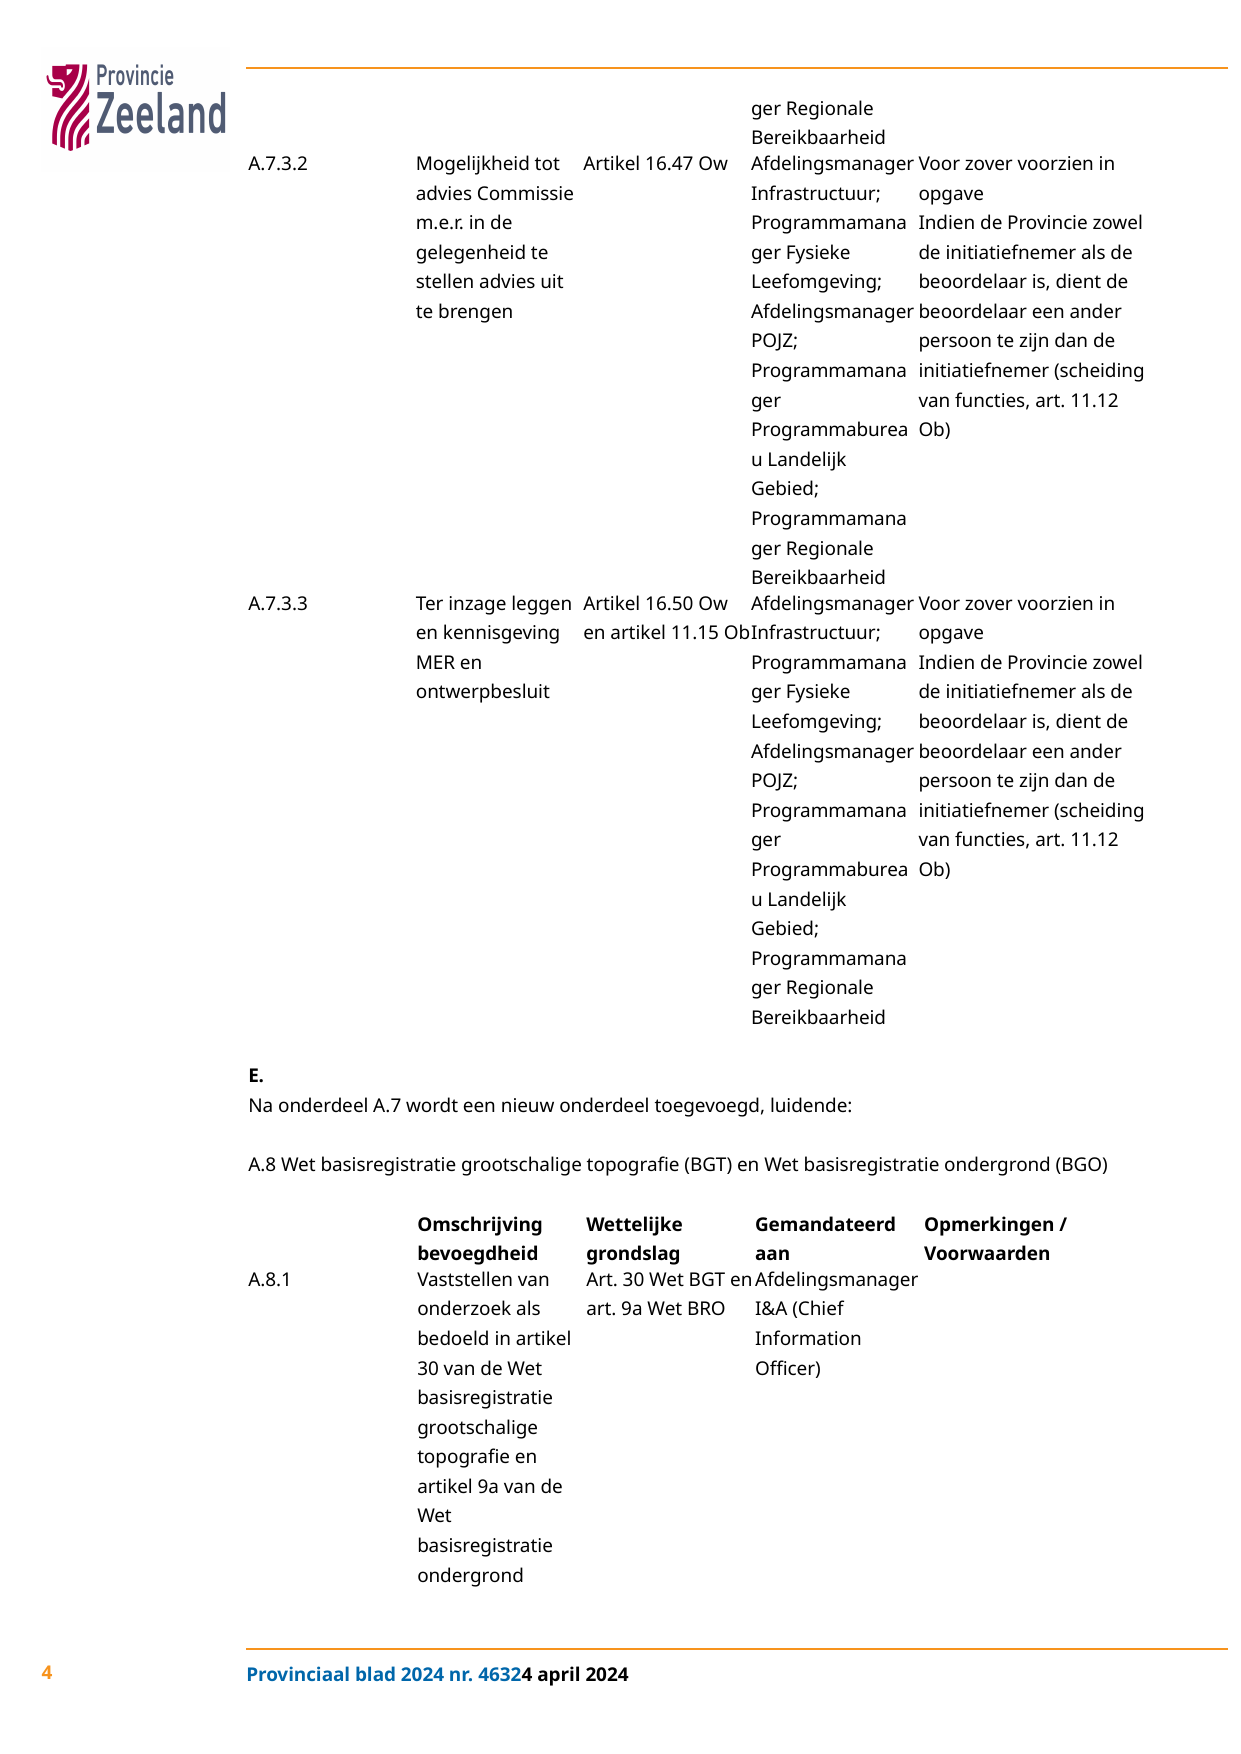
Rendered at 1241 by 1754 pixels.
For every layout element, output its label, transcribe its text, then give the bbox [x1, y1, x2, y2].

table_header Wettelijke grondslag [586, 1211, 755, 1266]
table_cell A.8.1 [248, 1266, 417, 1588]
table_cell ger Regionale Bereikbaarheid [751, 95, 918, 150]
text E. [248, 1063, 1152, 1088]
table_cell [416, 95, 583, 150]
table_cell A.7.3.3 [248, 590, 416, 1030]
table_cell Afdelingsmanager I&A (Chief Information Officer) [755, 1266, 924, 1588]
table_cell Afdelingsmanager Infrastructuur; Programmamanager Fysieke Leefomgeving; Afdelingsmanager POJZ; Programmamanager Programmabureau Landelijk Gebied; Programmamanager Regionale Bereikbaarheid [751, 150, 918, 590]
table_cell Artikel 16.50 Ow en artikel 11.15 Ob [583, 590, 751, 1030]
picture [41, 47, 231, 172]
table_cell [248, 95, 416, 150]
table_cell A.7.3.2 [248, 150, 416, 590]
text Na onderdeel A.7 wordt een nieuw onderdeel toegevoegd, luidende: [248, 1092, 1152, 1118]
table_header Opmerkingen / Voorwaarden [924, 1211, 1152, 1266]
table_cell [583, 95, 751, 150]
table_cell [924, 1266, 1152, 1588]
text A.8 Wet basisregistratie grootschalige topografie (BGT) en Wet basisregistratie ondergrond (BGO) [248, 1151, 1152, 1177]
table_header Omschrijving bevoegdheid [417, 1211, 586, 1266]
table_cell Afdelingsmanager Infrastructuur; Programmamanager Fysieke Leefomgeving; Afdelingsmanager POJZ; Programmamanager Programmabureau Landelijk Gebied; Programmamanager Regionale Bereikbaarheid [751, 590, 918, 1030]
table_cell [918, 95, 1152, 150]
table_cell Art. 30 Wet BGT en art. 9a Wet BRO [586, 1266, 755, 1588]
table_header [248, 1211, 417, 1266]
table_cell Artikel 16.47 Ow [583, 150, 751, 590]
table_cell Voor zover voorzien in opgave Indien de Provincie zowel de initiatiefnemer als de beoordelaar is, dient de beoordelaar een ander persoon te zijn dan de initiatiefnemer (scheiding van functies, art. 11.12 Ob) [918, 150, 1152, 590]
table_cell Ter inzage leggen en kennisgeving MER en ontwerpbesluit [416, 590, 583, 1030]
table_cell Vaststellen van onderzoek als bedoeld in artikel 30 van de Wet basisregistratie grootschalige topografie en artikel 9a van de Wet basisregistratie ondergrond [417, 1266, 586, 1588]
table_cell Mogelijkheid tot advies Commissie m.e.r. in de gelegenheid te stellen advies uit te brengen [416, 150, 583, 590]
table_cell Voor zover voorzien in opgave Indien de Provincie zowel de initiatiefnemer als de beoordelaar is, dient de beoordelaar een ander persoon te zijn dan de initiatiefnemer (scheiding van functies, art. 11.12 Ob) [918, 590, 1152, 1030]
table_header Gemandateerd aan [755, 1211, 924, 1266]
